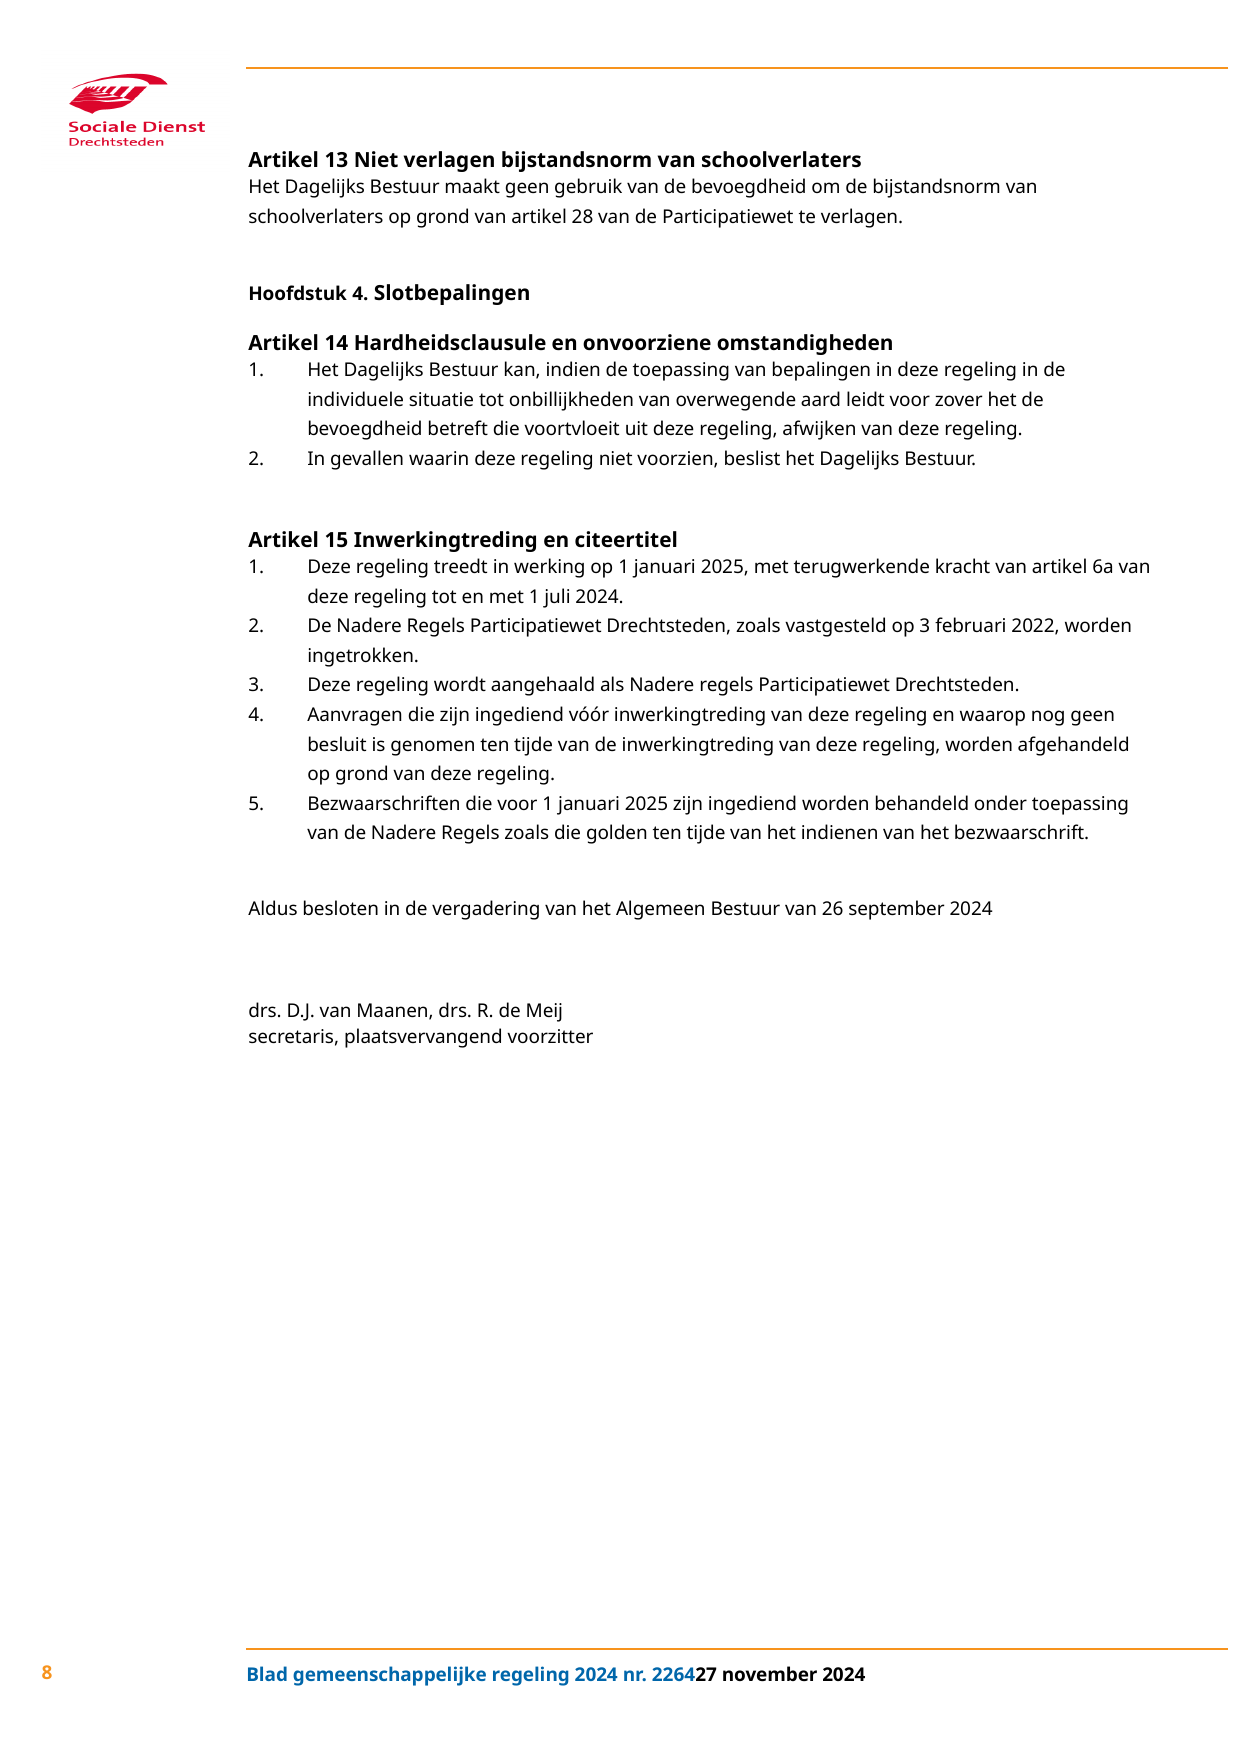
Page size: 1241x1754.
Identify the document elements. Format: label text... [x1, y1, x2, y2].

list In gevallen waarin deze regeling niet voorzien, beslist het Dagelijks Bestuur. [248, 445, 1152, 471]
list De Nadere Regels Participatiewet Drechtsteden, zoals vastgesteld op 3 februari 2022, worden ingetrokken. [248, 612, 1152, 668]
list Deze regeling wordt aangehaald als Nadere regels Participatiewet Drechtsteden. [248, 672, 1152, 697]
list Bezwaarschriften die voor 1 januari 2025 zijn ingediend worden behandeld onder toepassing van de Nadere Regels zoals die golden ten tijde van het indienen van het bezwaarschrift. [248, 790, 1152, 845]
text drs. D.J. van Maanen, drs. R. de Meij [248, 998, 1152, 1023]
text secretaris, plaatsvervangend voorzitter [248, 1023, 1152, 1049]
list Aanvragen die zijn ingediend vóór inwerkingtreding van deze regeling en waarop nog geen besluit is genomen ten tijde van de inwerkingtreding van deze regeling, worden afgehandeld op grond van deze regeling. [248, 701, 1152, 786]
list Deze regeling treedt in werking op 1 januari 2025, met terugwerkende kracht van artikel 6a van deze regeling tot en met 1 juli 2024. [248, 553, 1152, 609]
picture [41, 47, 231, 172]
text Het Dagelijks Bestuur maakt geen gebruik van de bevoegdheid om de bijstandsnorm van schoolverlaters op grond van artikel 28 van de Participatiewet te verlagen. [248, 174, 1152, 229]
text Artikel 14 Hardheidsclausule en onvoorziene omstandigheden [248, 328, 1152, 356]
text Hoofdstuk 4. Slotbepalingen [248, 278, 1152, 307]
text Aldus besloten in de vergadering van het Algemeen Bestuur van 26 september 2024 [248, 895, 1152, 921]
text Artikel 13 Niet verlagen bijstandsnorm van schoolverlaters [248, 145, 1152, 174]
text Artikel 15 Inwerkingtreding en citeertitel [248, 525, 1152, 553]
list Het Dagelijks Bestuur kan, indien de toepassing van bepalingen in deze regeling in de individuele situatie tot onbillijkheden van overwegende aard leidt voor zover het de bevoegdheid betreft die voortvloeit uit deze regeling, afwijken van deze regeling. [248, 356, 1152, 441]
